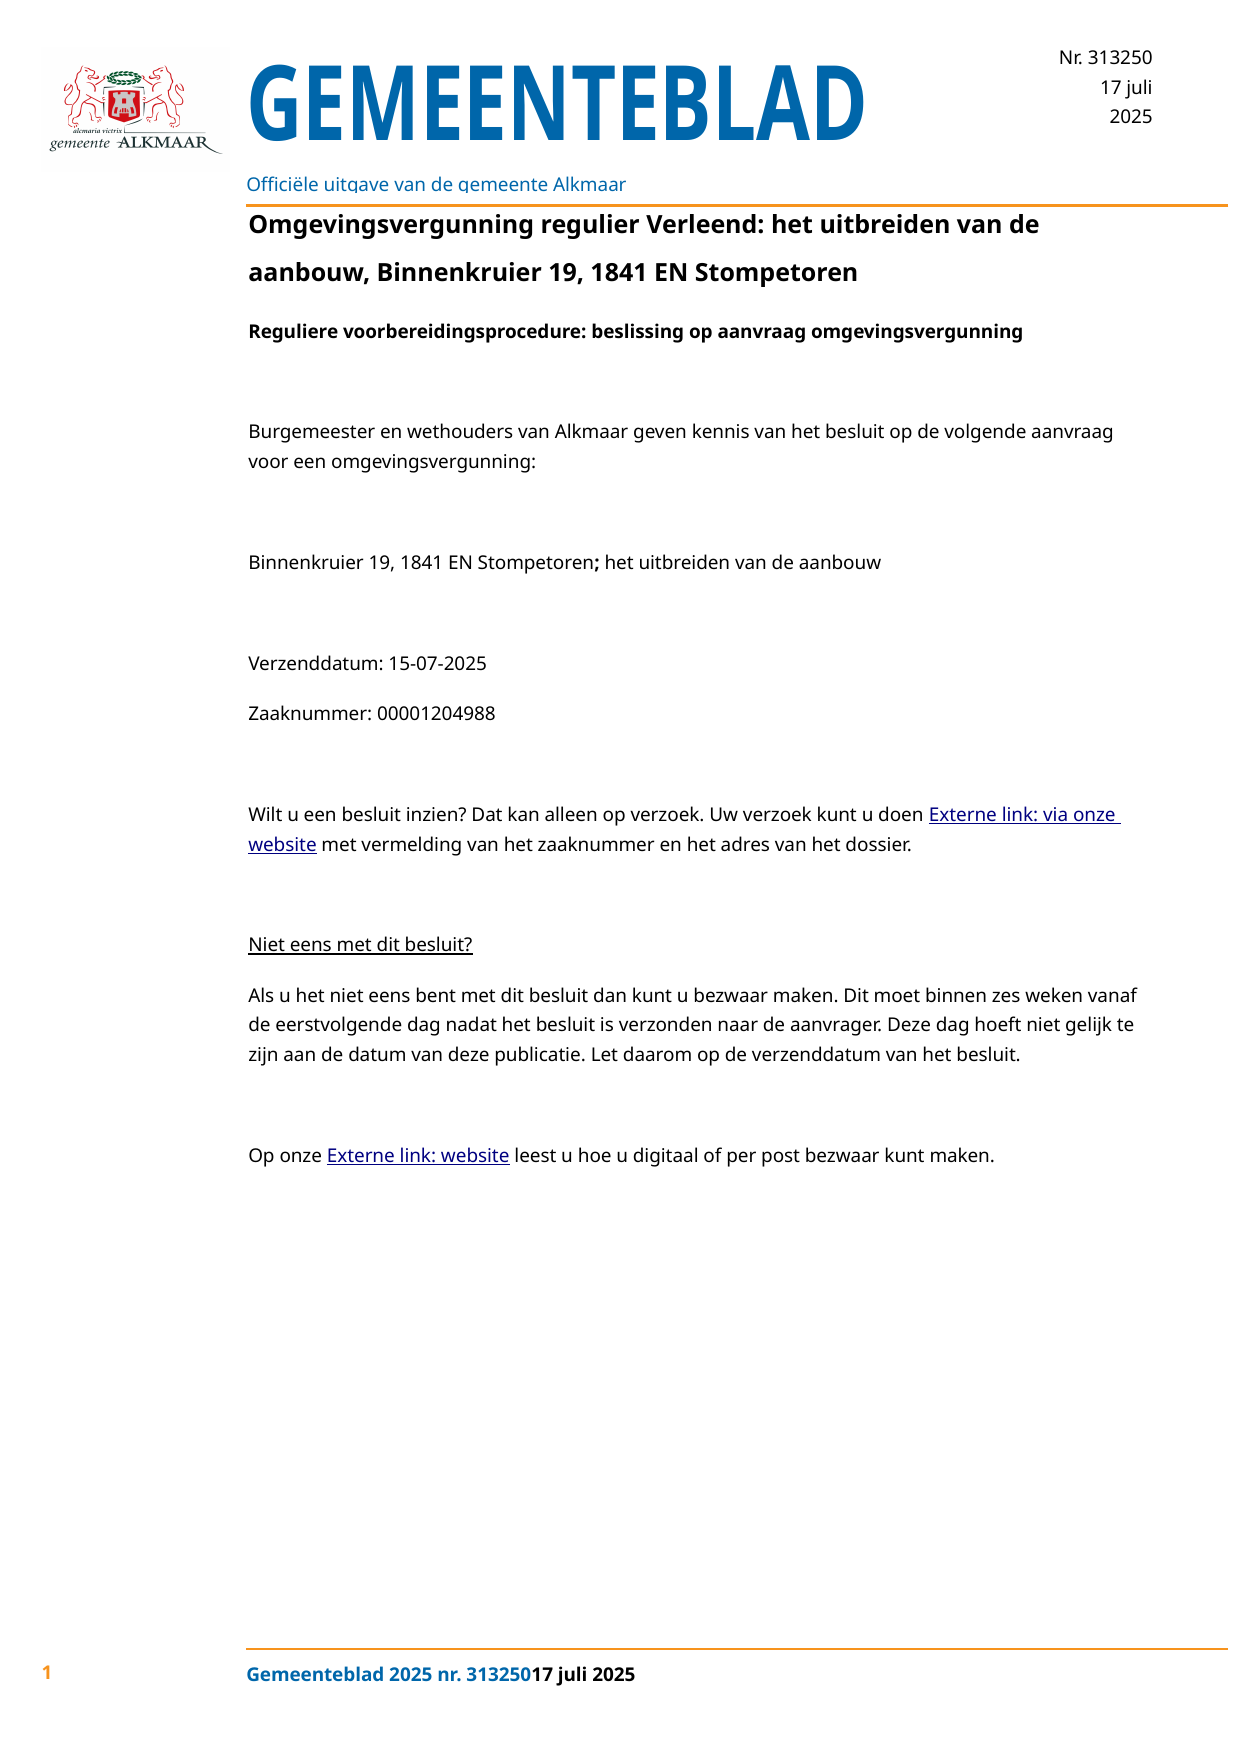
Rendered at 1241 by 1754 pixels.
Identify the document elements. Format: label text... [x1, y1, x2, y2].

text Reguliere voorbereidingsprocedure: beslissing op aanvraag omgevingsvergunning [248, 318, 1152, 344]
text Als u het niet eens bent met dit besluit dan kunt u bezwaar maken. Dit moet binnen zes weken vanaf de eerstvolgende dag nadat het besluit is verzonden naar de aanvrager. Deze dag hoeft niet gelijk te zijn aan de datum van deze publicatie. Let daarom op de verzenddatum van het besluit. [248, 982, 1152, 1067]
text Op onze Externe link: website leest u hoe u digitaal of per post bezwaar kunt maken. [248, 1142, 1152, 1168]
text Verzenddatum: 15-07-2025 [248, 650, 1152, 676]
text Zaaknummer: 00001204988 [248, 700, 1152, 726]
text Binnenkruier 19, 1841 EN Stompetoren; het uitbreiden van de aanbouw [248, 549, 1152, 575]
text Omgevingsvergunning regulier Verleend: het uitbreiden van de aanbouw, Binnenkruier 19, 1841 EN Stompetoren [248, 207, 1152, 288]
text Burgemeester en wethouders van Alkmaar geven kennis van het besluit op de volgende aanvraag voor een omgevingsvergunning: [248, 419, 1152, 474]
text Wilt u een besluit inzien? Dat kan alleen op verzoek. Uw verzoek kunt u doen Externe link: via onze website met vermelding van het zaaknummer en het adres van het dossier. [248, 801, 1152, 857]
text Niet eens met dit besluit? [248, 932, 1152, 957]
picture [41, 47, 231, 172]
